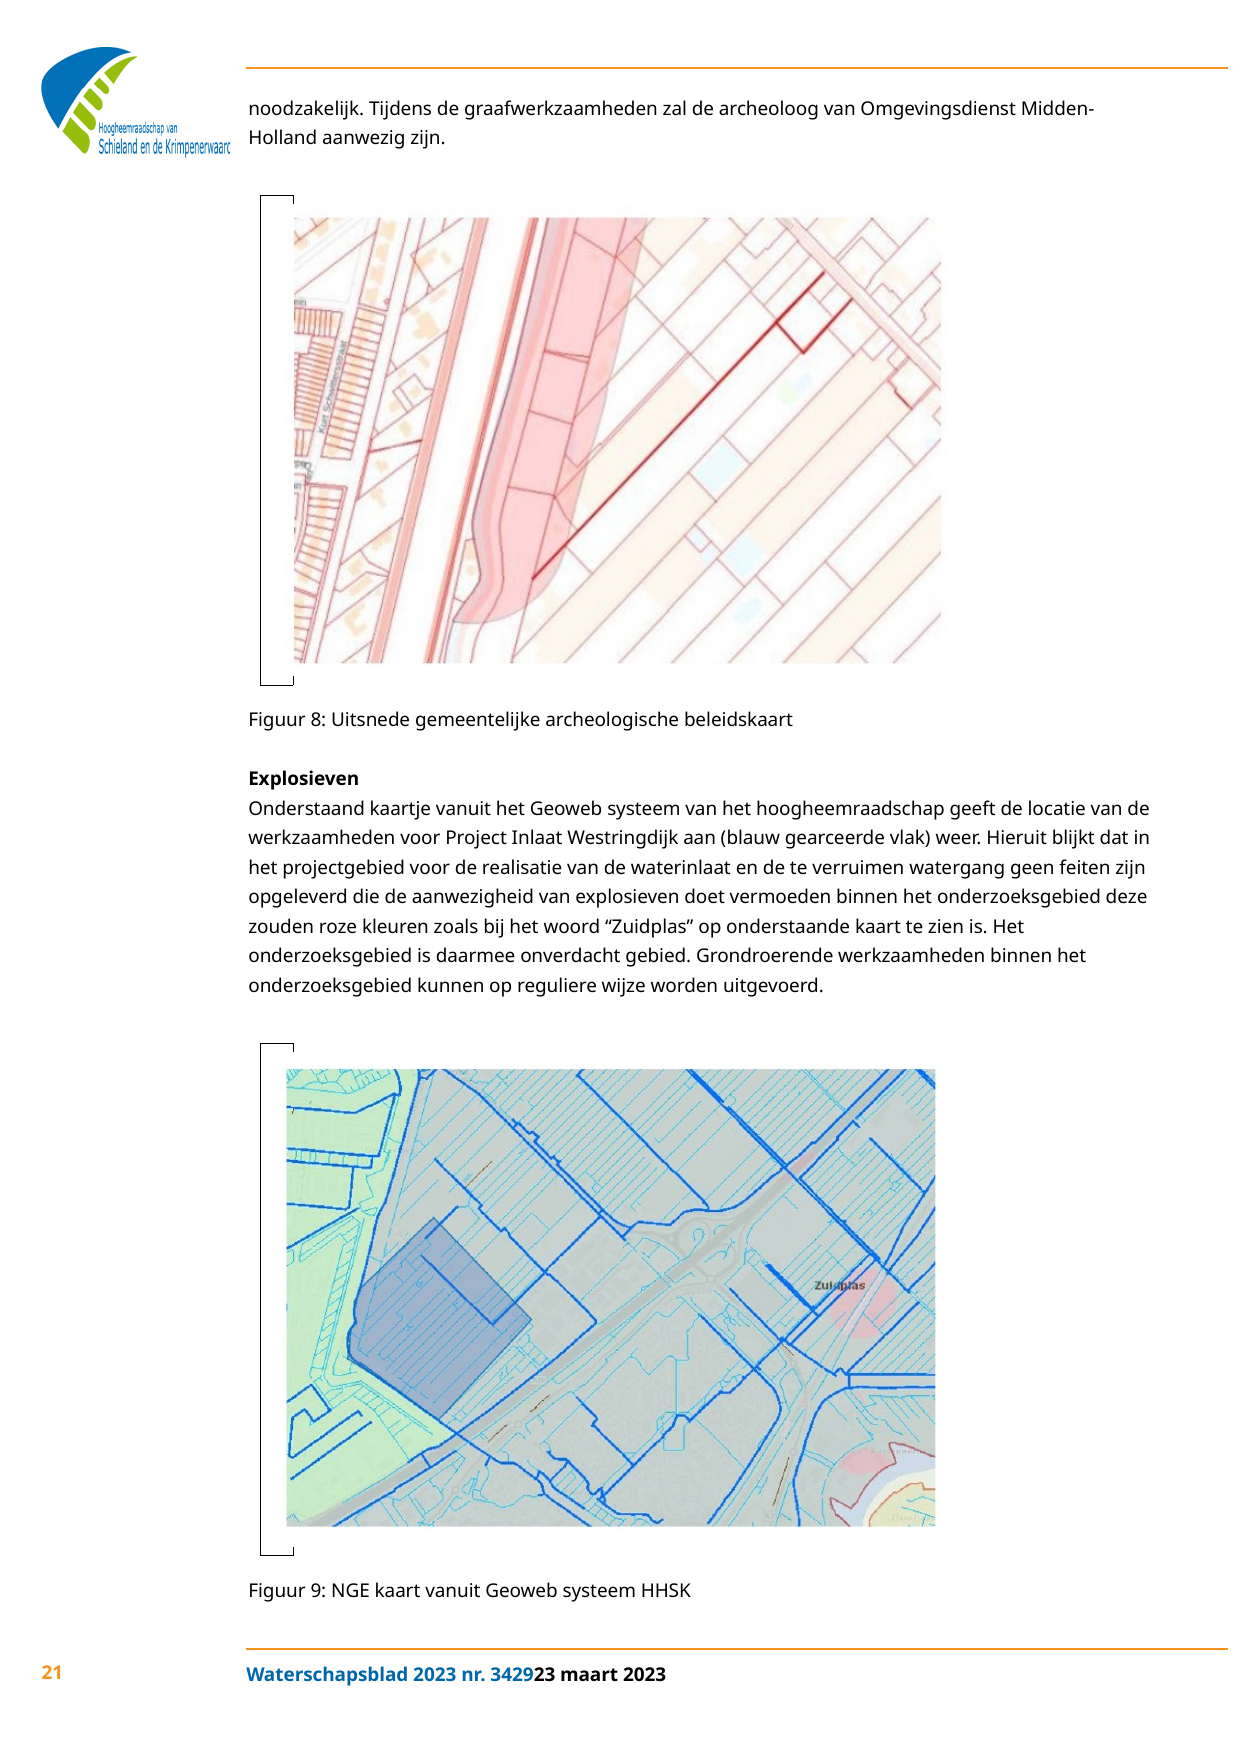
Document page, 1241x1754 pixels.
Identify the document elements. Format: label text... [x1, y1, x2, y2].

picture [41, 47, 231, 172]
text noodzakelijk. Tijdens de graafwerkzaamheden zal de archeoloog van Omgevingsdienst Midden-Holland aanwezig zijn. [248, 95, 1152, 150]
text Figuur 8: Uitsnede gemeentelijke archeologische beleidskaart [248, 706, 1152, 732]
text Figuur 9: NGE kaart vanuit Geoweb systeem HHSK [248, 1577, 1152, 1602]
text Explosieven [248, 765, 1152, 791]
picture [268, 204, 978, 676]
text Onderstaand kaartje vanuit het Geoweb systeem van het hoogheemraadschap geeft de locatie van de werkzaamheden voor Project Inlaat Westringdijk aan (blauw gearceerde vlak) weer. Hieruit blijkt dat in het projectgebied voor de realisatie van de waterinlaat en de te verruimen watergang geen feiten zijn opgeleverd die de aanwezigheid van explosieven doet vermoeden binnen het onderzoeksgebied deze zouden roze kleuren zoals bij het woord “Zuidplas” op onderstaande kaart te zien is. Het onderzoeksgebied is daarmee onverdacht gebied. Grondroerende werkzaamheden binnen het onderzoeksgebied kunnen op reguliere wijze worden uitgevoerd. [248, 795, 1152, 998]
picture [268, 1052, 978, 1547]
